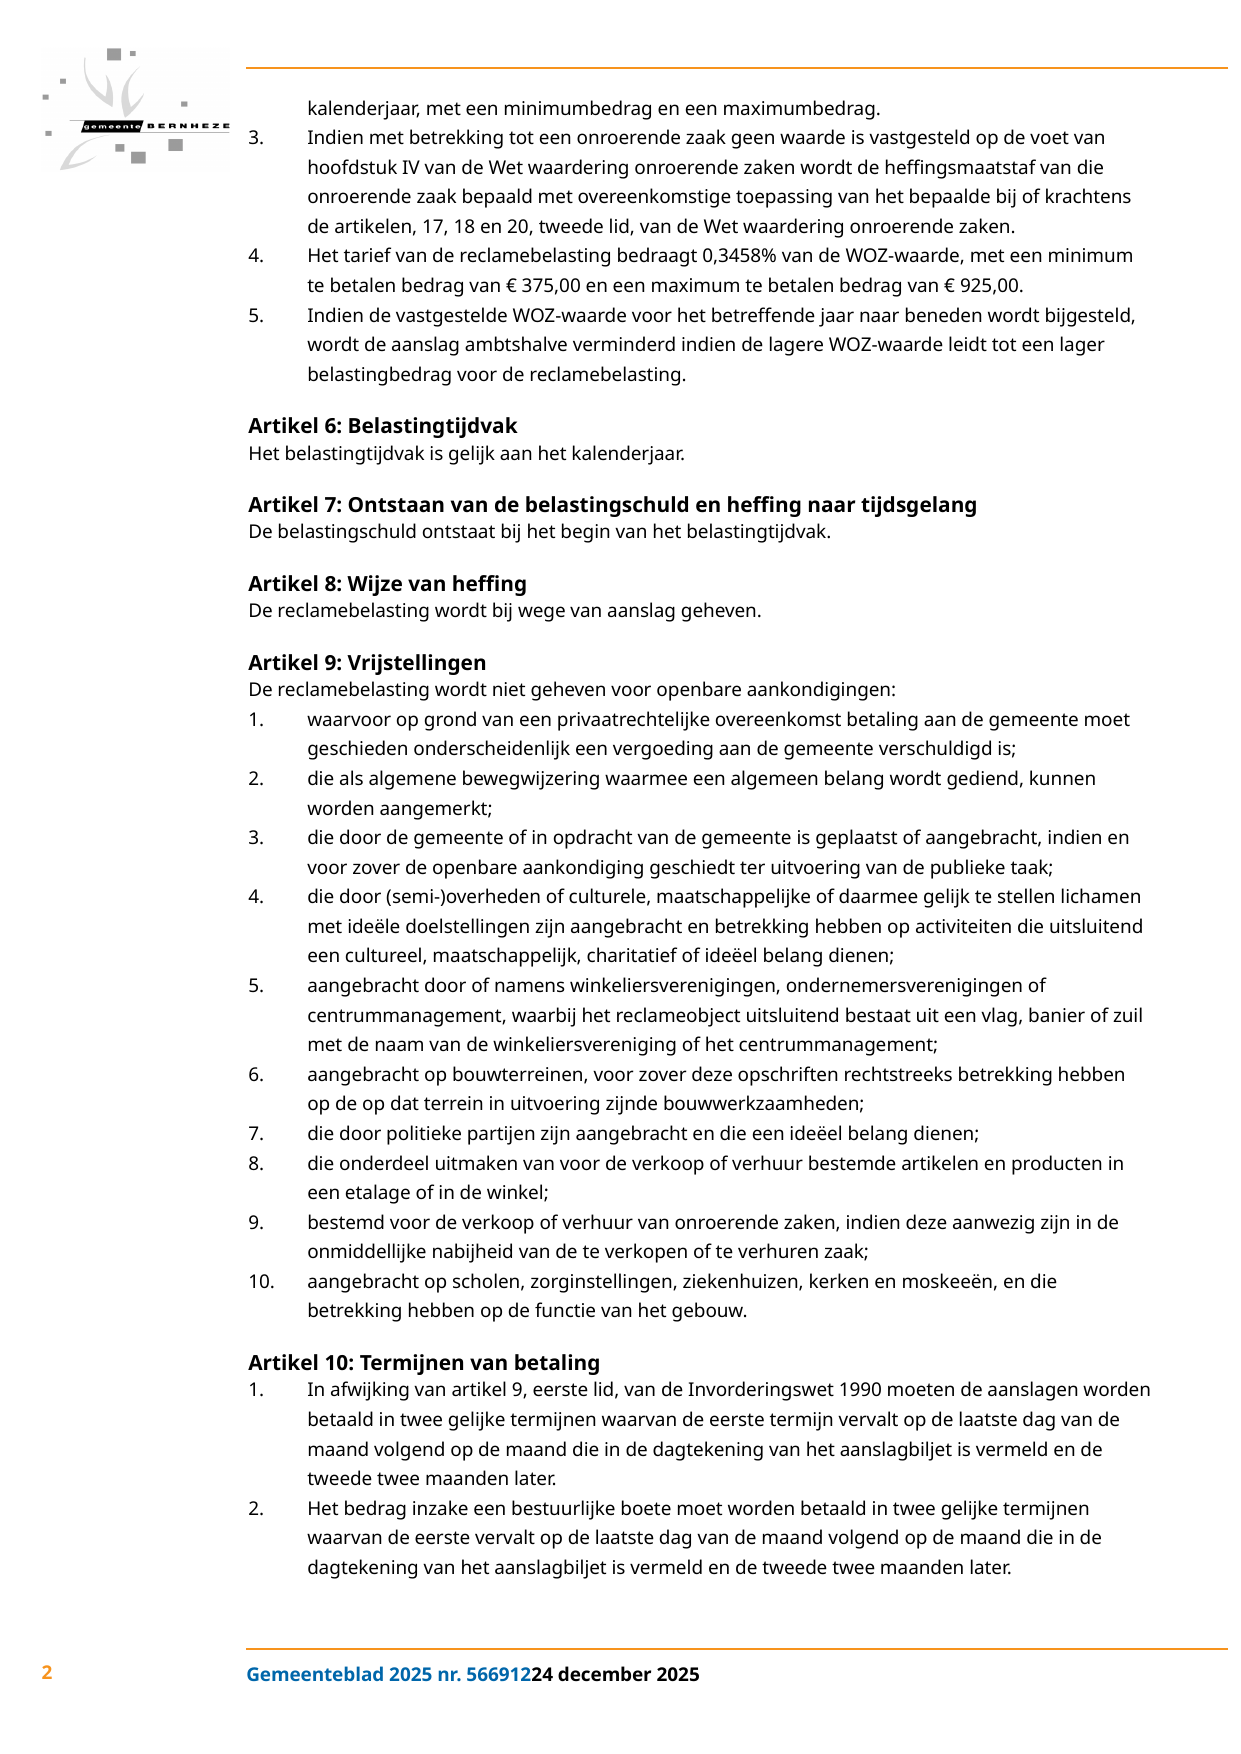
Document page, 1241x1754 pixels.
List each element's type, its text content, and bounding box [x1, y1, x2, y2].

list die door politieke partijen zijn aangebracht en die een ideëel belang dienen; [248, 1120, 1152, 1146]
list Indien de vastgestelde WOZ-waarde voor het betreffende jaar naar beneden wordt bijgesteld, wordt de aanslag ambtshalve verminderd indien de lagere WOZ-waarde leidt tot een lager belastingbedrag voor de reclamebelasting. [248, 302, 1152, 387]
list waarvoor op grond van een privaatrechtelijke overeenkomst betaling aan de gemeente moet geschieden onderscheidenlijk een vergoeding aan de gemeente verschuldigd is; [248, 706, 1152, 761]
text Artikel 9: Vrijstellingen [248, 648, 1152, 676]
list die als algemene bewegwijzering waarmee een algemeen belang wordt gediend, kunnen worden aangemerkt; [248, 765, 1152, 821]
list Het bedrag inzake een bestuurlijke boete moet worden betaald in twee gelijke termijnen waarvan de eerste vervalt op de laatste dag van de maand volgend op de maand die in de dagtekening van het aanslagbiljet is vermeld en de tweede twee maanden later. [248, 1495, 1152, 1580]
list bestemd voor de verkoop of verhuur van onroerende zaken, indien deze aanwezig zijn in de onmiddellijke nabijheid van de te verkopen of te verhuren zaak; [248, 1209, 1152, 1264]
list kalenderjaar, met een minimumbedrag en een maximumbedrag. [248, 95, 1152, 121]
text Artikel 8: Wijze van heffing [248, 569, 1152, 598]
text De reclamebelasting wordt niet geheven voor openbare aankondigingen: [248, 676, 1152, 702]
text De reclamebelasting wordt bij wege van aanslag geheven. [248, 598, 1152, 623]
list aangebracht op scholen, zorginstellingen, ziekenhuizen, kerken en moskeeën, en die betrekking hebben op de functie van het gebouw. [248, 1268, 1152, 1323]
list Indien met betrekking tot een onroerende zaak geen waarde is vastgesteld op de voet van hoofdstuk IV van de Wet waardering onroerende zaken wordt de heffingsmaatstaf van die onroerende zaak bepaald met overeenkomstige toepassing van het bepaalde bij of krachtens de artikelen, 17, 18 en 20, tweede lid, van de Wet waardering onroerende zaken. [248, 124, 1152, 239]
text Artikel 7: Ontstaan van de belastingschuld en heffing naar tijdsgelang [248, 490, 1152, 519]
list die door (semi-)overheden of culturele, maatschappelijke of daarmee gelijk te stellen lichamen met ideële doelstellingen zijn aangebracht en betrekking hebben op activiteiten die uitsluitend een cultureel, maatschappelijk, charitatief of ideëel belang dienen; [248, 883, 1152, 968]
text Artikel 10: Termijnen van betaling [248, 1348, 1152, 1377]
list die door de gemeente of in opdracht van de gemeente is geplaatst of aangebracht, indien en voor zover de openbare aankondiging geschiedt ter uitvoering van de publieke taak; [248, 824, 1152, 880]
text Artikel 6: Belastingtijdvak [248, 411, 1152, 440]
picture [41, 47, 231, 172]
list die onderdeel uitmaken van voor de verkoop of verhuur bestemde artikelen en producten in een etalage of in de winkel; [248, 1150, 1152, 1205]
text De belastingschuld ontstaat bij het begin van het belastingtijdvak. [248, 519, 1152, 544]
list aangebracht op bouwterreinen, voor zover deze opschriften rechtstreeks betrekking hebben op de op dat terrein in uitvoering zijnde bouwwerkzaamheden; [248, 1061, 1152, 1116]
list Het tarief van de reclamebelasting bedraagt 0,3458% van de WOZ-waarde, met een minimum te betalen bedrag van € 375,00 en een maximum te betalen bedrag van € 925,00. [248, 243, 1152, 298]
list aangebracht door of namens winkeliersverenigingen, ondernemersverenigingen of centrummanagement, waarbij het reclameobject uitsluitend bestaat uit een vlag, banier of zuil met de naam van de winkeliersvereniging of het centrummanagement; [248, 972, 1152, 1057]
list In afwijking van artikel 9, eerste lid, van de Invorderingswet 1990 moeten de aanslagen worden betaald in twee gelijke termijnen waarvan de eerste termijn vervalt op de laatste dag van de maand volgend op de maand die in de dagtekening van het aanslagbiljet is vermeld en de tweede twee maanden later. [248, 1377, 1152, 1491]
text Het belastingtijdvak is gelijk aan het kalenderjaar. [248, 440, 1152, 466]
